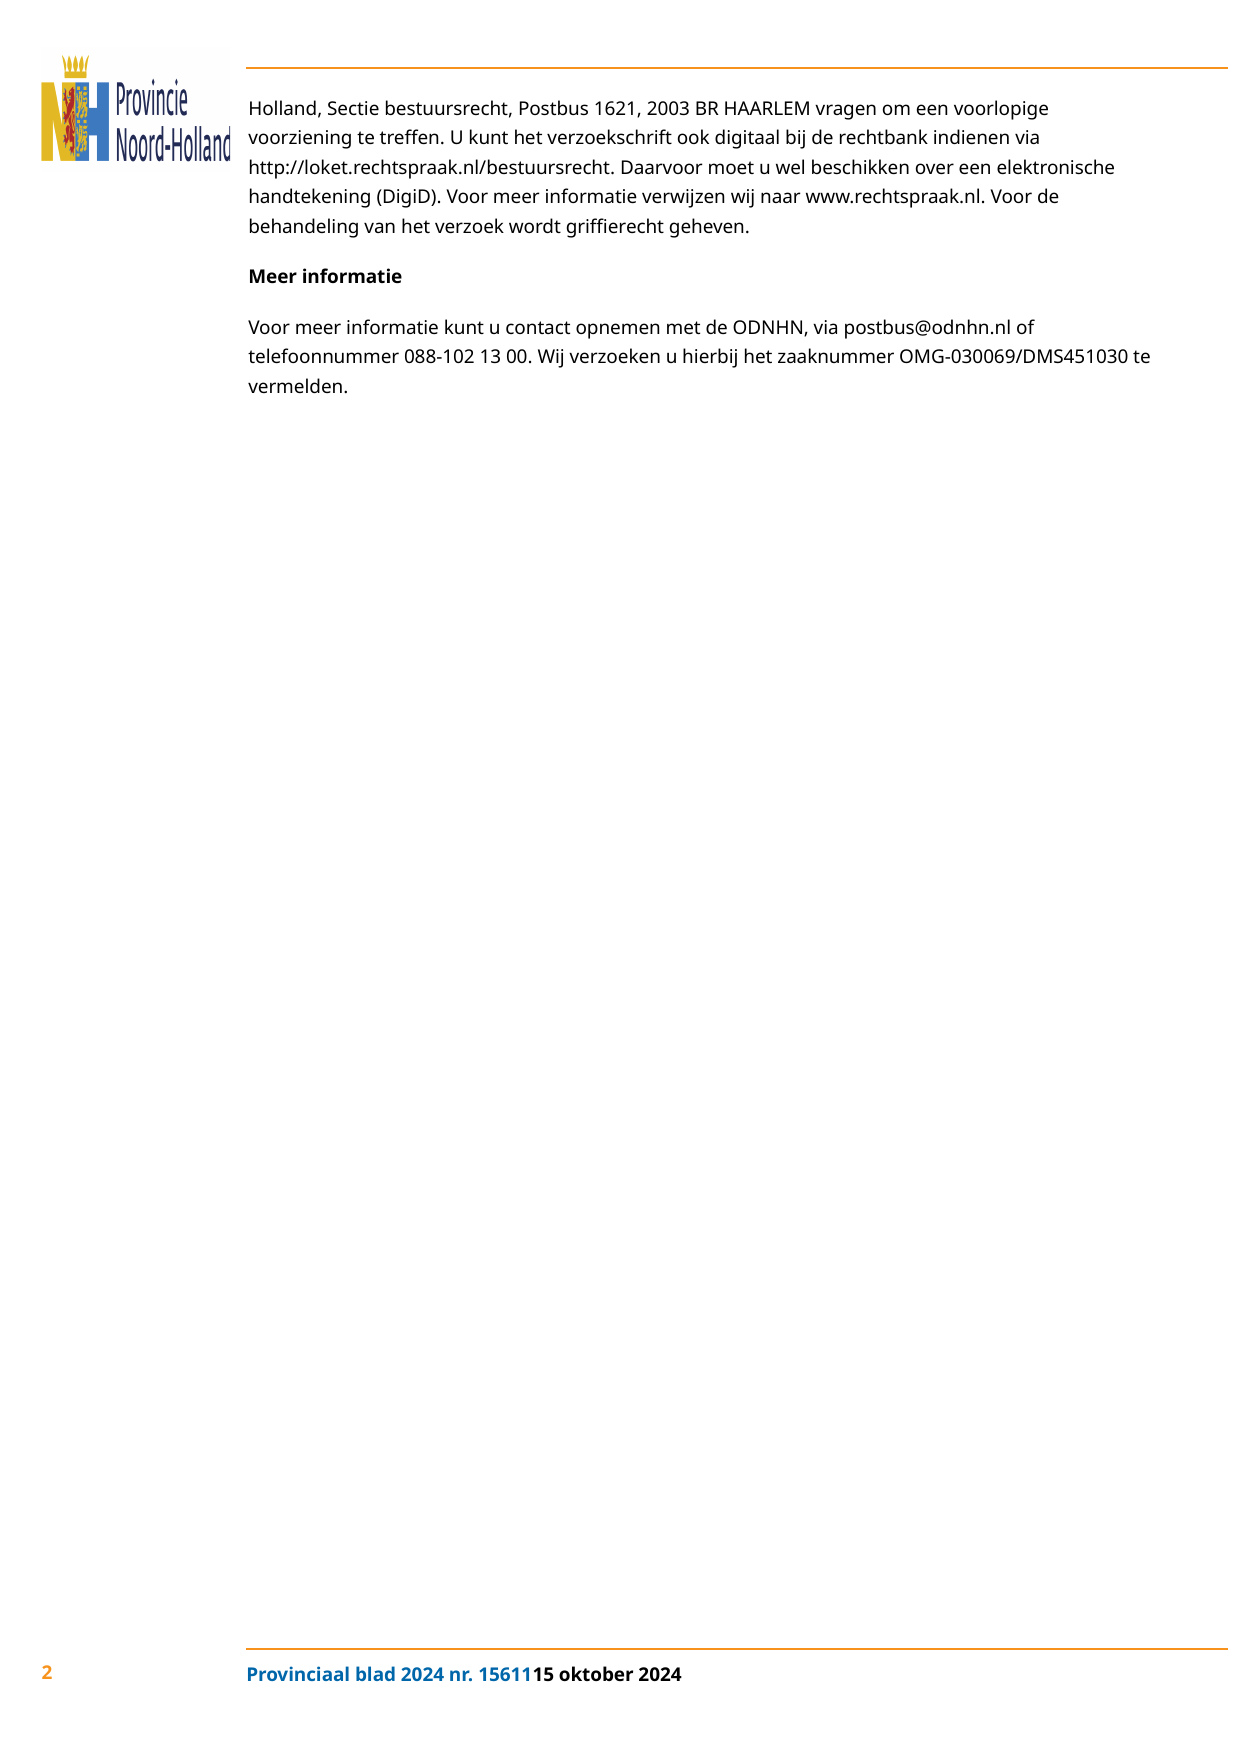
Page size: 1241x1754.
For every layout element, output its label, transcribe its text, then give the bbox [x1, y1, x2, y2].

text Holland, Sectie bestuursrecht, Postbus 1621, 2003 BR HAARLEM vragen om een voorlopige voorziening te treffen. U kunt het verzoekschrift ook digitaal bij de rechtbank indienen via http://loket.rechtspraak.nl/bestuursrecht. Daarvoor moet u wel beschikken over een elektronische handtekening (DigiD). Voor meer informatie verwijzen wij naar www.rechtspraak.nl. Voor de behandeling van het verzoek wordt griffierecht geheven. [248, 95, 1152, 239]
text Voor meer informatie kunt u contact opnemen met de ODNHN, via postbus@odnhn.nl of telefoonnummer 088-102 13 00. Wij verzoeken u hierbij het zaaknummer OMG-030069/DMS451030 te vermelden. [248, 314, 1152, 399]
text Meer informatie [248, 263, 1152, 289]
picture [41, 47, 231, 172]
